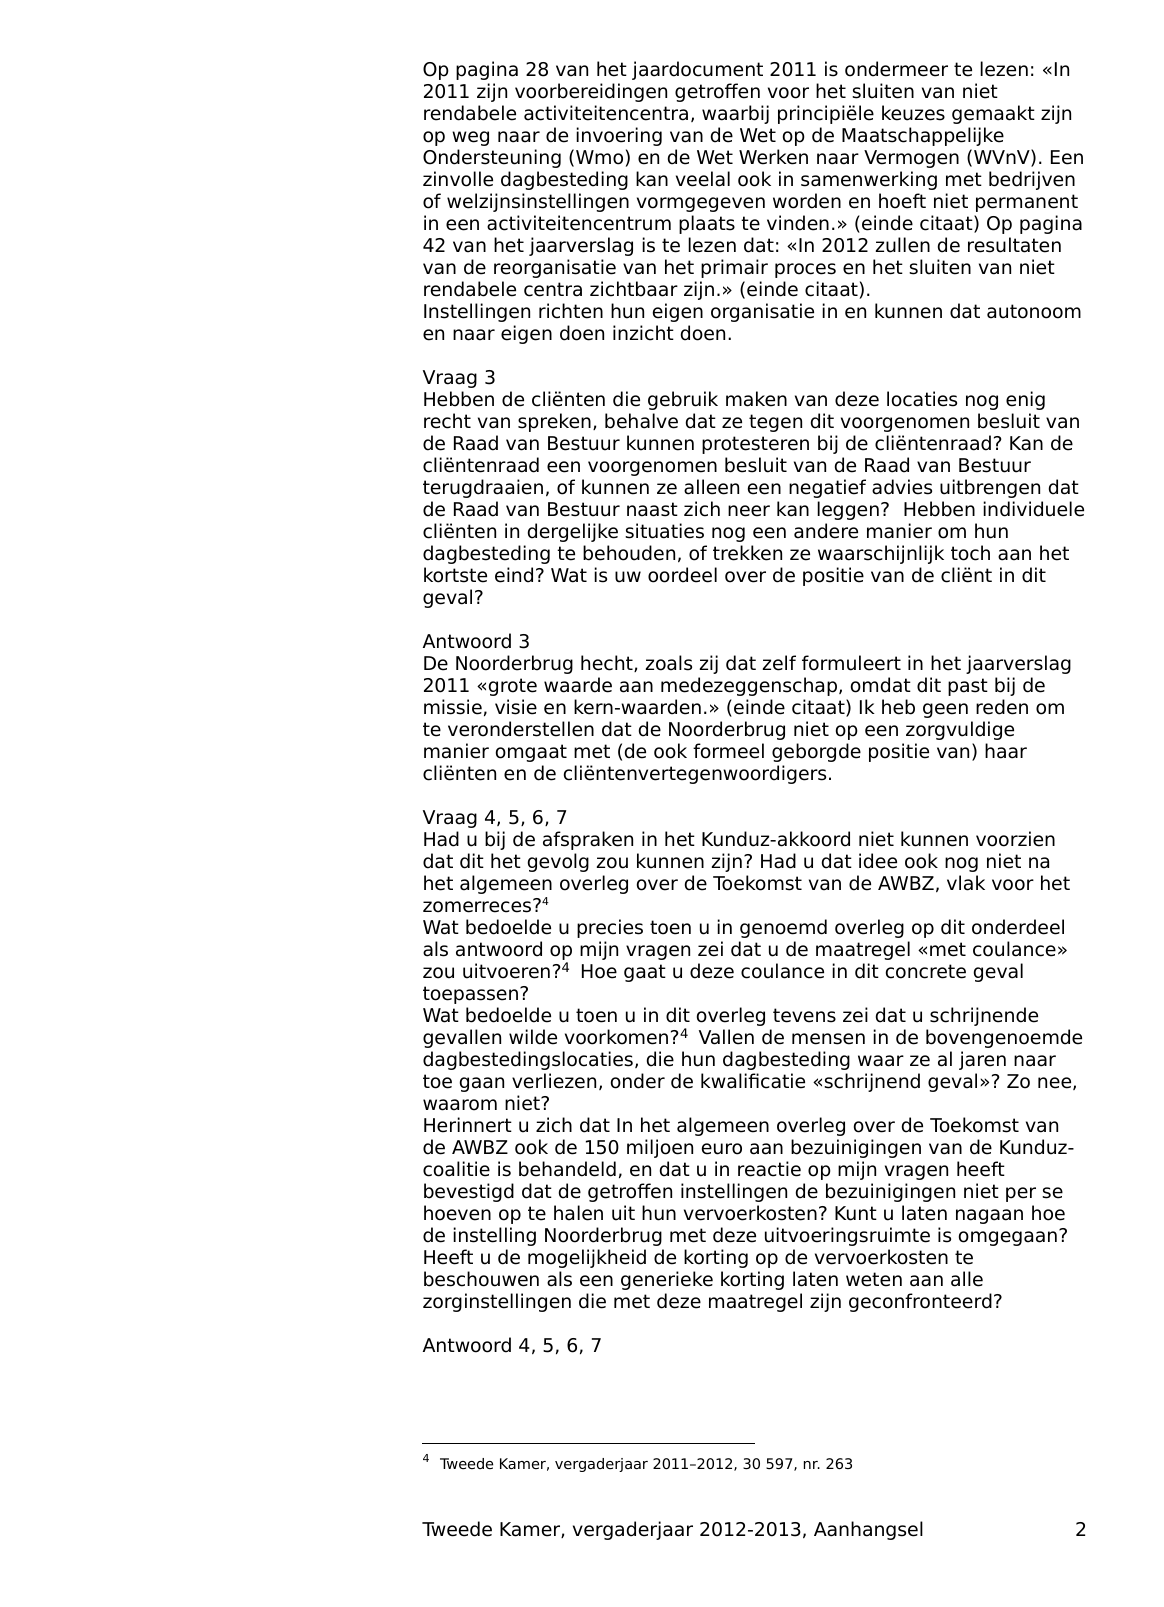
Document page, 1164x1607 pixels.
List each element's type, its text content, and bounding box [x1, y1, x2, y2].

text Op pagina 28 van het jaardocument 2011 is ondermeer te lezen: «In 2011 zijn voorbereidingen getroffen voor het sluiten van niet rendabele activiteitencentra, waarbij principiële keuzes gemaakt zijn op weg naar de invoering van de Wet op de Maatschappelijke Ondersteuning (Wmo) en de Wet Werken naar Vermogen (WVnV). Een zinvolle dagbesteding kan veelal ook in samenwerking met bedrijven of welzijnsinstellingen vormgegeven worden en hoeft niet permanent in een activiteitencentrum plaats te vinden.» (einde citaat) Op pagina 42 van het jaarverslag is te lezen dat: «In 2012 zullen de resultaten van de reorganisatie van het primair proces en het sluiten van niet rendabele centra zichtbaar zijn.» (einde citaat). [422, 59, 1087, 301]
text Instellingen richten hun eigen organisatie in en kunnen dat autonoom en naar eigen doen inzicht doen. [422, 301, 1087, 345]
text Had u bij de afspraken in het Kunduz-akkoord niet kunnen voorzien dat dit het gevolg zou kunnen zijn? Had u dat idee ook nog niet na het algemeen overleg over de Toekomst van de AWBZ, vlak voor het zomerreces? [422, 829, 1087, 917]
text Tweede Kamer, vergaderjaar 2011–2012, 30 597, nr. 263 [422, 1452, 1087, 1474]
text De Noorderbrug hecht, zoals zij dat zelf formuleert in het jaarverslag 2011 «grote waarde aan medezeggenschap, omdat dit past bij de missie, visie en kern-waarden.» (einde citaat) Ik heb geen reden om te veronderstellen dat de Noorderbrug niet op een zorgvuldige manier omgaat met (de ook formeel geborgde positie van) haar cliënten en de cliëntenvertegenwoordigers. [422, 653, 1087, 785]
text Vraag 4, 5, 6, 7 [422, 807, 1087, 829]
text Wat bedoelde u toen u in dit overleg tevens zei dat u schrijnende gevallen wilde voorkomen?4 Vallen de mensen in de bovengenoemde dagbestedingslocaties, die hun dagbesteding waar ze al jaren naar toe gaan verliezen, onder de kwalificatie «schrijnend geval»? Zo nee, waarom niet? [422, 1005, 1087, 1115]
text Hebben de cliënten die gebruik maken van deze locaties nog enig recht van spreken, behalve dat ze tegen dit voorgenomen besluit van de Raad van Bestuur kunnen protesteren bij de cliëntenraad? Kan de cliëntenraad een voorgenomen besluit van de Raad van Bestuur terugdraaien, of kunnen ze alleen een negatief advies uitbrengen dat de Raad van Bestuur naast zich neer kan leggen? Hebben individuele cliënten in dergelijke situaties nog een andere manier om hun dagbesteding te behouden, of trekken ze waarschijnlijk toch aan het kortste eind? Wat is uw oordeel over de positie van de cliënt in dit geval? [422, 389, 1087, 609]
text Antwoord 3 [422, 631, 1087, 653]
text Vraag 3 [422, 367, 1087, 389]
text Antwoord 4, 5, 6, 7 [422, 1335, 1087, 1357]
text Herinnert u zich dat In het algemeen overleg over de Toekomst van de AWBZ ook de 150 miljoen euro aan bezuinigingen van de Kunduz-coalitie is behandeld, en dat u in reactie op mijn vragen heeft bevestigd dat de getroffen instellingen de bezuinigingen niet per se hoeven op te halen uit hun vervoerkosten? Kunt u laten nagaan hoe de instelling Noorderbrug met deze uitvoeringsruimte is omgegaan? Heeft u de mogelijkheid de korting op de vervoerkosten te beschouwen als een generieke korting laten weten aan alle zorginstellingen die met deze maatregel zijn geconfronteerd? [422, 1115, 1087, 1312]
text Wat bedoelde u precies toen u in genoemd overleg op dit onderdeel als antwoord op mijn vragen zei dat u de maatregel «met coulance» zou uitvoeren?4 Hoe gaat u deze coulance in dit concrete geval toepassen? [422, 917, 1087, 1005]
